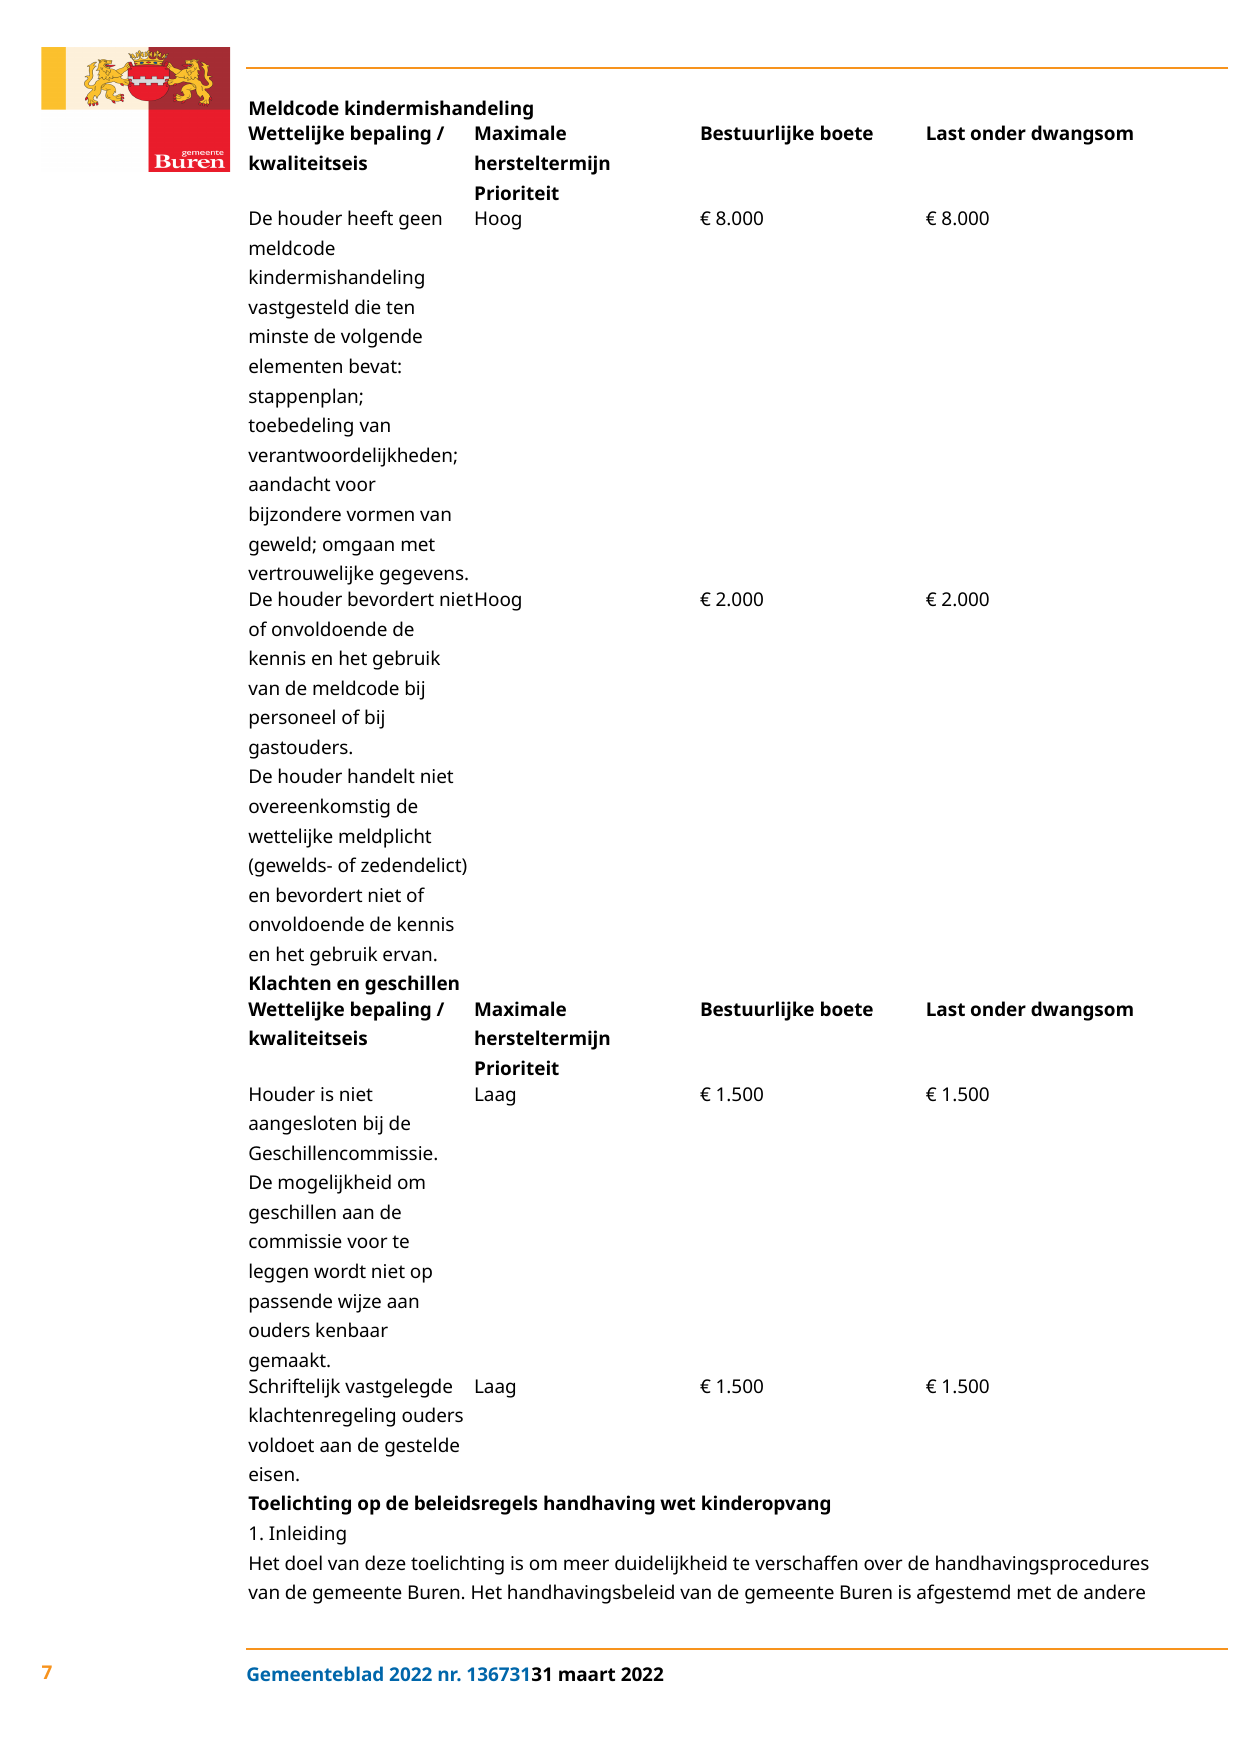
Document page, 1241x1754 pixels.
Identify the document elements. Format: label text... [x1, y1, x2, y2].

table_cell € 2.000 [926, 586, 1152, 967]
table_cell Maximale hersteltermijn Prioriteit [474, 121, 700, 205]
table_header Klachten en geschillen [248, 970, 926, 996]
table_cell € 1.500 [926, 1081, 1152, 1373]
table_cell € 1.500 [700, 1081, 926, 1373]
table_cell € 2.000 [700, 586, 926, 967]
table_cell Laag [474, 1081, 700, 1373]
table_cell Laag [474, 1373, 700, 1487]
text Het doel van deze toelichting is om meer duidelijkheid te verschaffen over de handhavingsprocedures van de gemeente Buren. Het handhavingsbeleid van de gemeente Buren is afgestemd met de andere [248, 1550, 1152, 1605]
table_cell Hoog [474, 586, 700, 967]
table_cell € 8.000 [700, 205, 926, 586]
table_cell Hoog [474, 205, 700, 586]
table_cell € 1.500 [700, 1373, 926, 1487]
table_cell Schriftelijk vastgelegde klachtenregeling ouders voldoet aan de gestelde eisen. [248, 1373, 474, 1487]
table_cell De houder heeft geen meldcode kindermishandeling vastgesteld die ten minste de volgende elementen bevat: stappenplan; toebedeling van verantwoordelijkheden; aandacht voor bijzondere vormen van geweld; omgaan met vertrouwelijke gegevens. [248, 205, 474, 586]
text 1. Inleiding [248, 1520, 1152, 1546]
table_cell Wettelijke bepaling / kwaliteitseis [248, 996, 474, 1081]
picture [41, 47, 231, 172]
table_cell Bestuurlijke boete [700, 996, 926, 1081]
table_header [926, 95, 1152, 121]
table_cell Last onder dwangsom [926, 996, 1152, 1081]
table_header Meldcode kindermishandeling [248, 95, 926, 121]
table_header [926, 970, 1152, 996]
table_cell Houder is niet aangesloten bij de Geschillencommissie. De mogelijkheid om geschillen aan de commissie voor te leggen wordt niet op passende wijze aan ouders kenbaar gemaakt. [248, 1081, 474, 1373]
table_cell Maximale hersteltermijn Prioriteit [474, 996, 700, 1081]
table_cell Bestuurlijke boete [700, 121, 926, 205]
table_cell € 1.500 [926, 1373, 1152, 1487]
table_cell Last onder dwangsom [926, 121, 1152, 205]
table_cell € 8.000 [926, 205, 1152, 586]
text Toelichting op de beleidsregels handhaving wet kinderopvang [248, 1491, 1152, 1516]
table_cell De houder bevordert niet of onvoldoende de kennis en het gebruik van de meldcode bij personeel of bij gastouders. De houder handelt niet overeenkomstig de wettelijke meldplicht (gewelds- of zedendelict) en bevordert niet of onvoldoende de kennis en het gebruik ervan. [248, 586, 474, 967]
table_cell Wettelijke bepaling / kwaliteitseis [248, 121, 474, 205]
